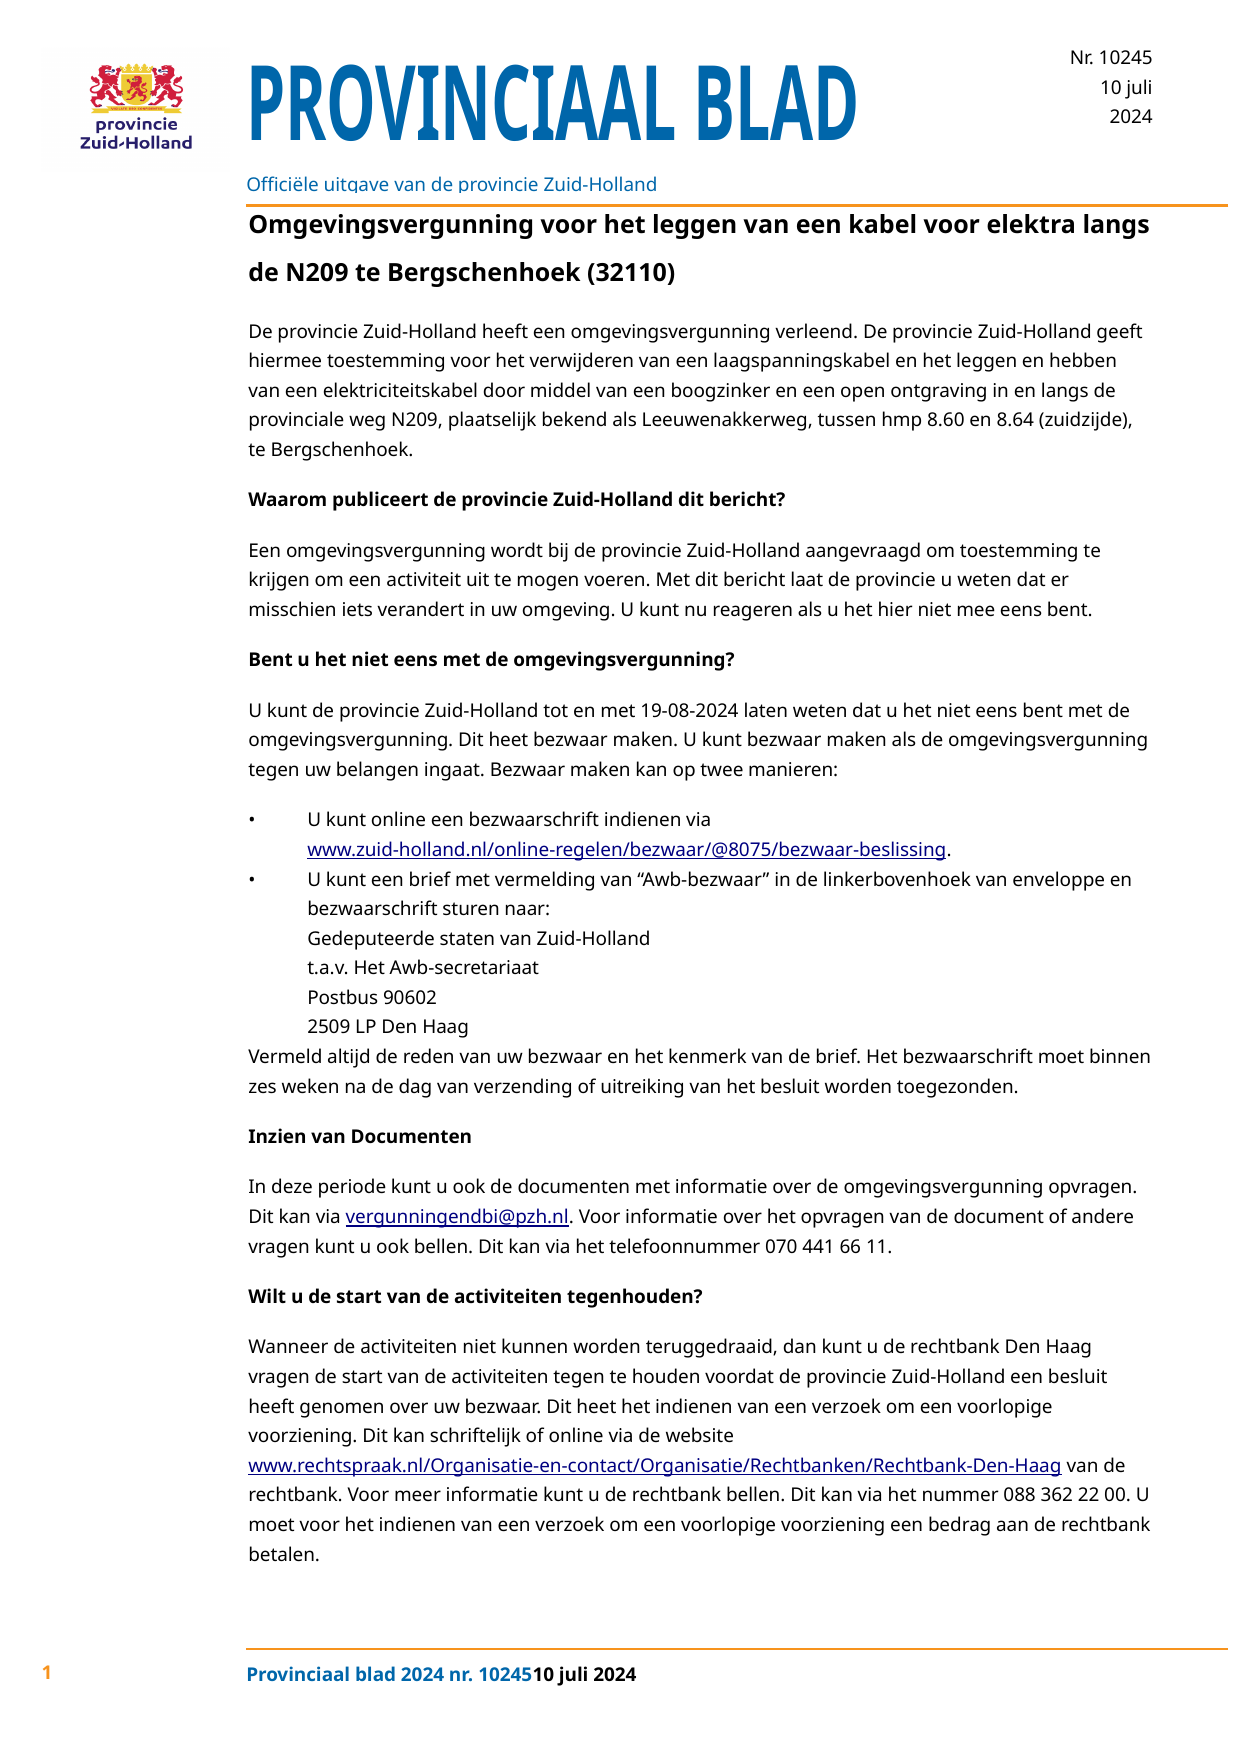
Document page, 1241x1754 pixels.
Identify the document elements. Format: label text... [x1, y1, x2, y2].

text Een omgevingsvergunning wordt bij de provincie Zuid-Holland aangevraagd om toestemming te krijgen om een activiteit uit te mogen voeren. Met dit bericht laat de provincie u weten dat er misschien iets verandert in uw omgeving. U kunt nu reageren als u het hier niet mee eens bent. [248, 537, 1152, 622]
list U kunt online een bezwaarschrift indienen via www.zuid-holland.nl/online-regelen/bezwaar/@8075/bezwaar-beslissing. [248, 807, 1152, 862]
text U kunt de provincie Zuid-Holland tot en met 19-08-2024 laten weten dat u het niet eens bent met de omgevingsvergunning. Dit heet bezwaar maken. U kunt bezwaar maken als de omgevingsvergunning tegen uw belangen ingaat. Bezwaar maken kan op twee manieren: [248, 697, 1152, 782]
list 2509 LP Den Haag [248, 1014, 1152, 1039]
text Inzien van Documenten [248, 1123, 1152, 1149]
list Postbus 90602 [248, 984, 1152, 1010]
list t.a.v. Het Awb-secretariaat [248, 954, 1152, 980]
text In deze periode kunt u ook de documenten met informatie over de omgevingsvergunning opvragen. Dit kan via vergunningendbi@pzh.nl. Voor informatie over het opvragen van de document of andere vragen kunt u ook bellen. Dit kan via het telefoonnummer 070 441 66 11. [248, 1174, 1152, 1259]
text Omgevingsvergunning voor het leggen van een kabel voor elektra langs de N209 te Bergschenhoek (32110) [248, 207, 1152, 288]
text Waarom publiceert de provincie Zuid-Holland dit bericht? [248, 487, 1152, 512]
text Vermeld altijd de reden van uw bezwaar en het kenmerk van de brief. Het bezwaarschrift moet binnen zes weken na de dag van verzending of uitreiking van het besluit worden toegezonden. [248, 1043, 1152, 1099]
list U kunt een brief met vermelding van “Awb-bezwaar” in de linkerbovenhoek van enveloppe en bezwaarschrift sturen naar: [248, 866, 1152, 921]
text Bent u het niet eens met de omgevingsvergunning? [248, 647, 1152, 672]
text Wanneer de activiteiten niet kunnen worden teruggedraaid, dan kunt u de rechtbank Den Haag vragen de start van de activiteiten tegen te houden voordat de provincie Zuid-Holland een besluit heeft genomen over uw bezwaar. Dit heet het indienen van een verzoek om een voorlopige voorziening. Dit kan schriftelijk of online via de website www.rechtspraak.nl/Organisatie-en-contact/Organisatie/Rechtbanken/Rechtbank-Den-Haag van de rechtbank. Voor meer informatie kunt u de rechtbank bellen. Dit kan via het nummer 088 362 22 00. U moet voor het indienen van een verzoek om een voorlopige voorziening een bedrag aan de rechtbank betalen. [248, 1334, 1152, 1567]
list Gedeputeerde staten van Zuid-Holland [248, 925, 1152, 951]
text De provincie Zuid-Holland heeft een omgevingsvergunning verleend. De provincie Zuid-Holland geeft hiermee toestemming voor het verwijderen van een laagspanningskabel en het leggen en hebben van een elektriciteitskabel door middel van een boogzinker en een open ontgraving in en langs de provinciale weg N209, plaatselijk bekend als Leeuwenakkerweg, tussen hmp 8.60 en 8.64 (zuidzijde), te Bergschenhoek. [248, 318, 1152, 462]
picture [41, 47, 231, 172]
text Wilt u de start van de activiteiten tegenhouden? [248, 1283, 1152, 1309]
